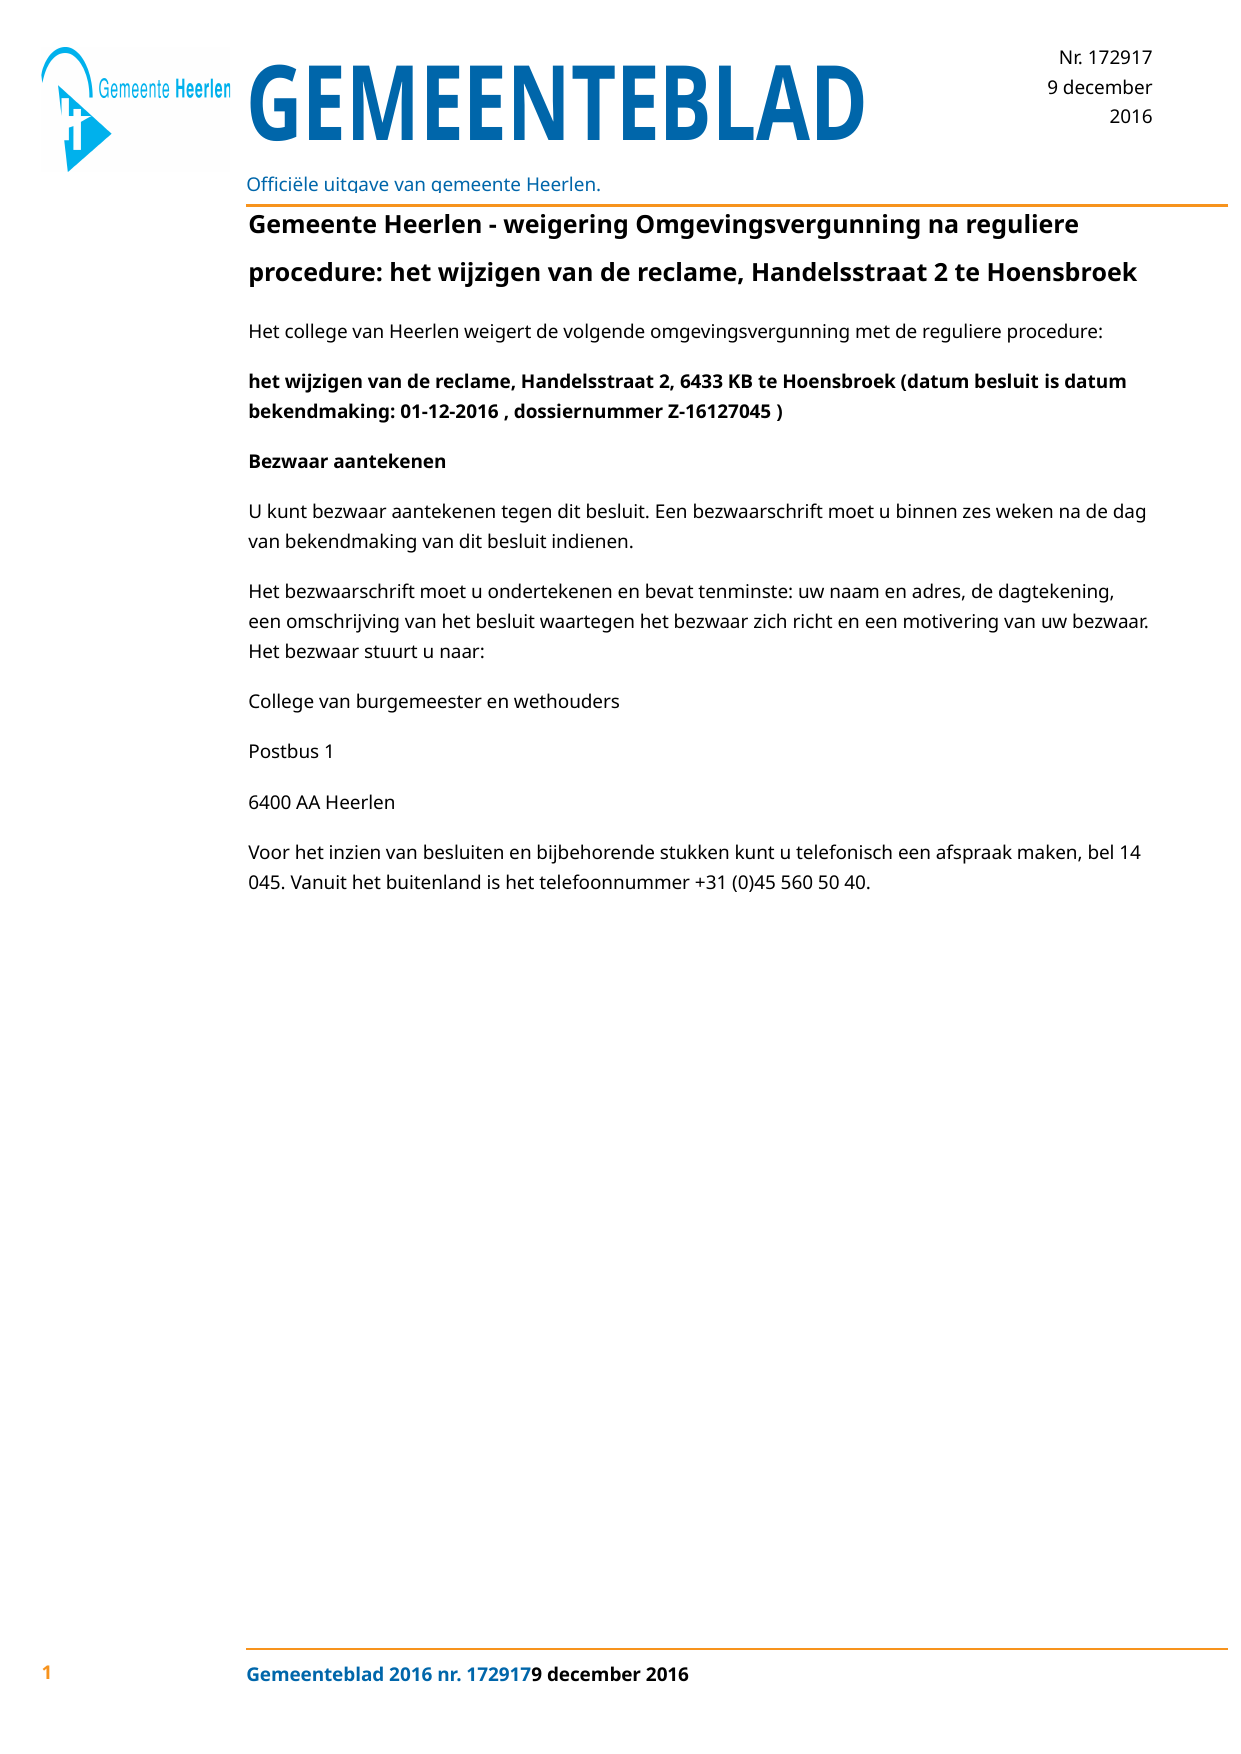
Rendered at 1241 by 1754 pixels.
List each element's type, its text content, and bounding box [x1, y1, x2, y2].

text Gemeente Heerlen - weigering Omgevingsvergunning na reguliere procedure: het wijzigen van de reclame, Handelsstraat 2 te Hoensbroek [248, 207, 1152, 288]
text U kunt bezwaar aantekenen tegen dit besluit. Een bezwaarschrift moet u binnen zes weken na de dag van bekendmaking van dit besluit indienen. [248, 499, 1152, 554]
picture [41, 47, 58, 70]
text Het college van Heerlen weigert de volgende omgevingsvergunning met de reguliere procedure: [248, 318, 1152, 344]
text Postbus 1 [248, 739, 1152, 764]
picture [41, 47, 231, 172]
text Het bezwaarschrift moet u ondertekenen en bevat tenminste: uw naam en adres, de dagtekening, een omschrijving van het besluit waartegen het bezwaar zich richt en een motivering van uw bezwaar. Het bezwaar stuurt u naar: [248, 579, 1152, 664]
text Voor het inzien van besluiten en bijbehorende stukken kunt u telefonisch een afspraak maken, bel 14 045. Vanuit het buitenland is het telefoonnummer +31 (0)45 560 50 40. [248, 839, 1152, 895]
text het wijzigen van de reclame, Handelsstraat 2, 6433 KB te Hoensbroek (datum besluit is datum bekendmaking: 01-12-2016 , dossiernummer Z-16127045 ) [248, 368, 1152, 424]
text 6400 AA Heerlen [248, 789, 1152, 815]
text College van burgemeester en wethouders [248, 688, 1152, 714]
text Bezwaar aantekenen [248, 448, 1152, 474]
